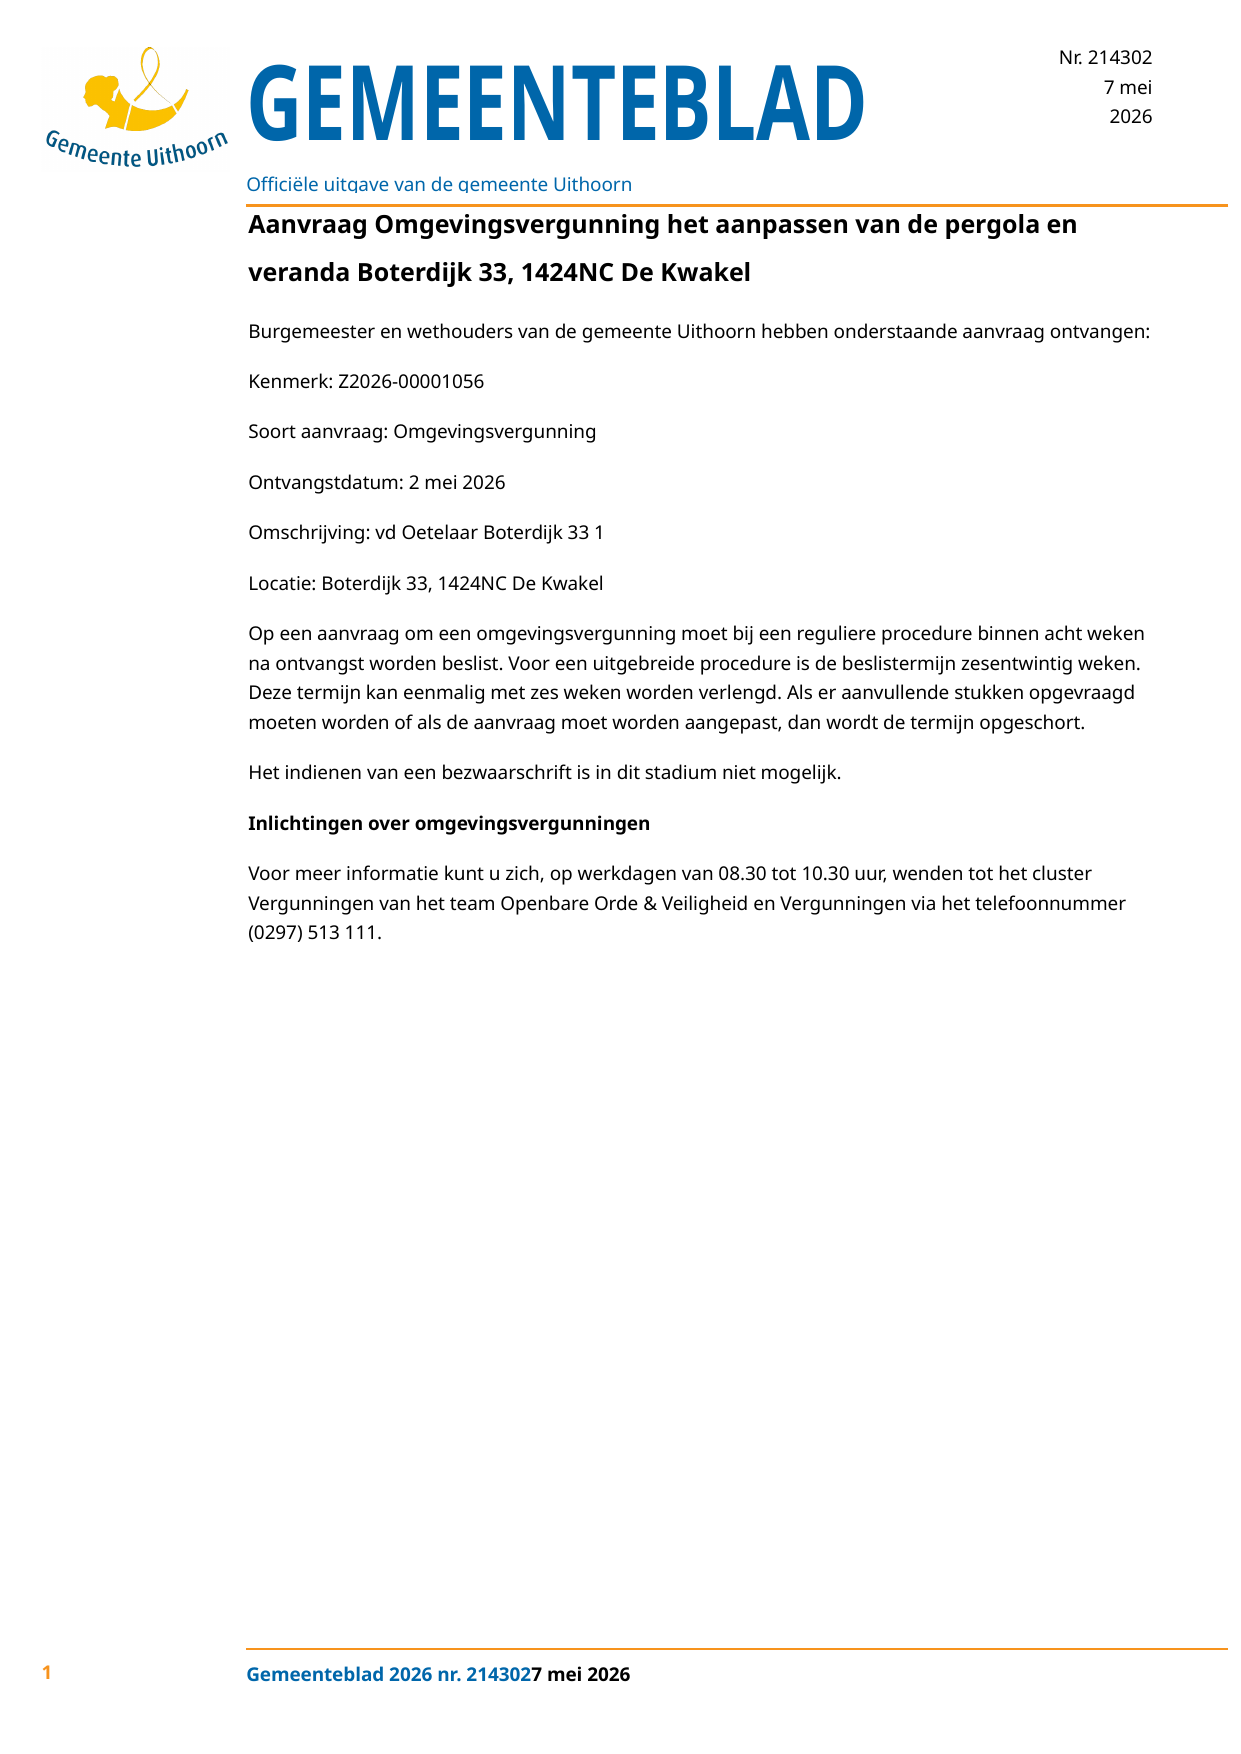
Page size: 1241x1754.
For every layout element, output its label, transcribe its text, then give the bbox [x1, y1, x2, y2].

text Kenmerk: Z2026-00001056 [248, 368, 1152, 394]
text Locatie: Boterdijk 33, 1424NC De Kwakel [248, 570, 1152, 596]
text Inlichtingen over omgevingsvergunningen [248, 810, 1152, 836]
picture [41, 47, 231, 172]
text Soort aanvraag: Omgevingsvergunning [248, 419, 1152, 444]
text Ontvangstdatum: 2 mei 2026 [248, 469, 1152, 495]
text Voor meer informatie kunt u zich, op werkdagen van 08.30 tot 10.30 uur, wenden tot het cluster Vergunningen van het team Openbare Orde & Veiligheid en Vergunningen via het telefoonnummer (0297) 513 111. [248, 860, 1152, 945]
text Aanvraag Omgevingsvergunning het aanpassen van de pergola en veranda Boterdijk 33, 1424NC De Kwakel [248, 207, 1152, 288]
text Omschrijving: vd Oetelaar Boterdijk 33 1 [248, 519, 1152, 545]
text Burgemeester en wethouders van de gemeente Uithoorn hebben onderstaande aanvraag ontvangen: [248, 318, 1152, 344]
text Op een aanvraag om een omgevingsvergunning moet bij een reguliere procedure binnen acht weken na ontvangst worden beslist. Voor een uitgebreide procedure is de beslistermijn zesentwintig weken. Deze termijn kan eenmalig met zes weken worden verlengd. Als er aanvullende stukken opgevraagd moeten worden of als de aanvraag moet worden aangepast, dan wordt de termijn opgeschort. [248, 620, 1152, 735]
text Het indienen van een bezwaarschrift is in dit stadium niet mogelijk. [248, 759, 1152, 785]
